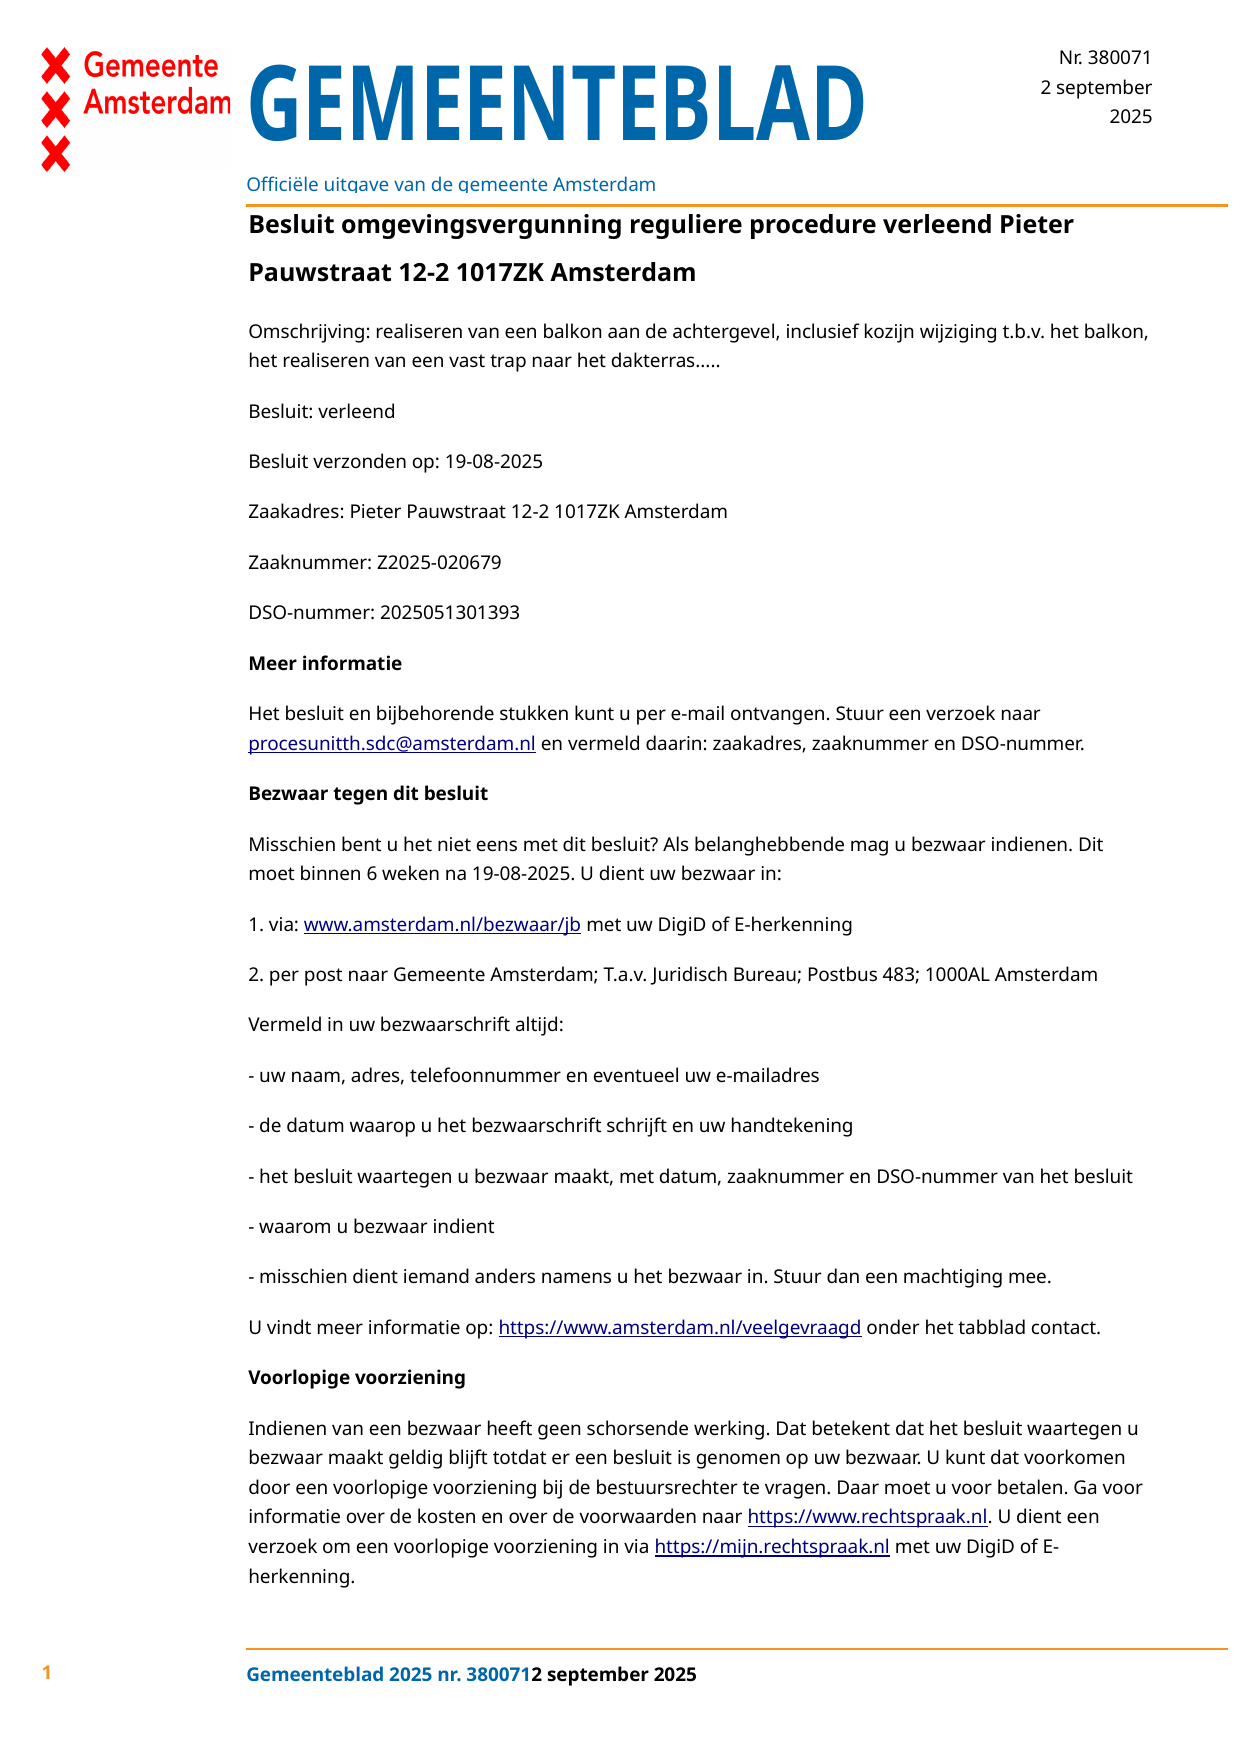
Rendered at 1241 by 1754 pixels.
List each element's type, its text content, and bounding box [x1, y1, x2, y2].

picture [41, 47, 231, 172]
text U vindt meer informatie op: https://www.amsterdam.nl/veelgevraagd onder het tabblad contact. [248, 1314, 1152, 1340]
text Bezwaar tegen dit besluit [248, 780, 1152, 806]
text 1. via: www.amsterdam.nl/bezwaar/jb met uw DigiD of E-herkenning [248, 911, 1152, 937]
text Vermeld in uw bezwaarschrift altijd: [248, 1012, 1152, 1037]
text Besluit omgevingsvergunning reguliere procedure verleend Pieter Pauwstraat 12-2 1017ZK Amsterdam [248, 207, 1152, 288]
text - misschien dient iemand anders namens u het bezwaar in. Stuur dan een machtiging mee. [248, 1264, 1152, 1289]
text Besluit: verleend [248, 398, 1152, 424]
text - uw naam, adres, telefoonnummer en eventueel uw e-mailadres [248, 1062, 1152, 1088]
text DSO-nummer: 2025051301393 [248, 599, 1152, 625]
text Misschien bent u het niet eens met dit besluit? Als belanghebbende mag u bezwaar indienen. Dit moet binnen 6 weken na 19-08-2025. U dient uw bezwaar in: [248, 831, 1152, 886]
text - het besluit waartegen u bezwaar maakt, met datum, zaaknummer en DSO-nummer van het besluit [248, 1163, 1152, 1189]
text 2. per post naar Gemeente Amsterdam; T.a.v. Juridisch Bureau; Postbus 483; 1000AL Amsterdam [248, 961, 1152, 987]
text - de datum waarop u het bezwaarschrift schrijft en uw handtekening [248, 1112, 1152, 1138]
text Meer informatie [248, 650, 1152, 676]
text Zaakadres: Pieter Pauwstraat 12-2 1017ZK Amsterdam [248, 499, 1152, 524]
text - waarom u bezwaar indient [248, 1213, 1152, 1239]
text Voorlopige voorziening [248, 1364, 1152, 1390]
text Indienen van een bezwaar heeft geen schorsende werking. Dat betekent dat het besluit waartegen u bezwaar maakt geldig blijft totdat er een besluit is genomen op uw bezwaar. U kunt dat voorkomen door een voorlopige voorziening bij de bestuursrechter te vragen. Daar moet u voor betalen. Ga voor informatie over de kosten en over de voorwaarden naar https://www.rechtspraak.nl. U dient een verzoek om een voorlopige voorziening in via https://mijn.rechtspraak.nl met uw DigiD of E-herkenning. [248, 1415, 1152, 1589]
text Het besluit en bijbehorende stukken kunt u per e-mail ontvangen. Stuur een verzoek naar procesunitth.sdc@amsterdam.nl en vermeld daarin: zaakadres, zaaknummer en DSO-nummer. [248, 700, 1152, 756]
text Zaaknummer: Z2025-020679 [248, 549, 1152, 575]
text Omschrijving: realiseren van een balkon aan de achtergevel, inclusief kozijn wijziging t.b.v. het balkon, het realiseren van een vast trap naar het dakterras..... [248, 318, 1152, 373]
text Besluit verzonden op: 19-08-2025 [248, 448, 1152, 474]
